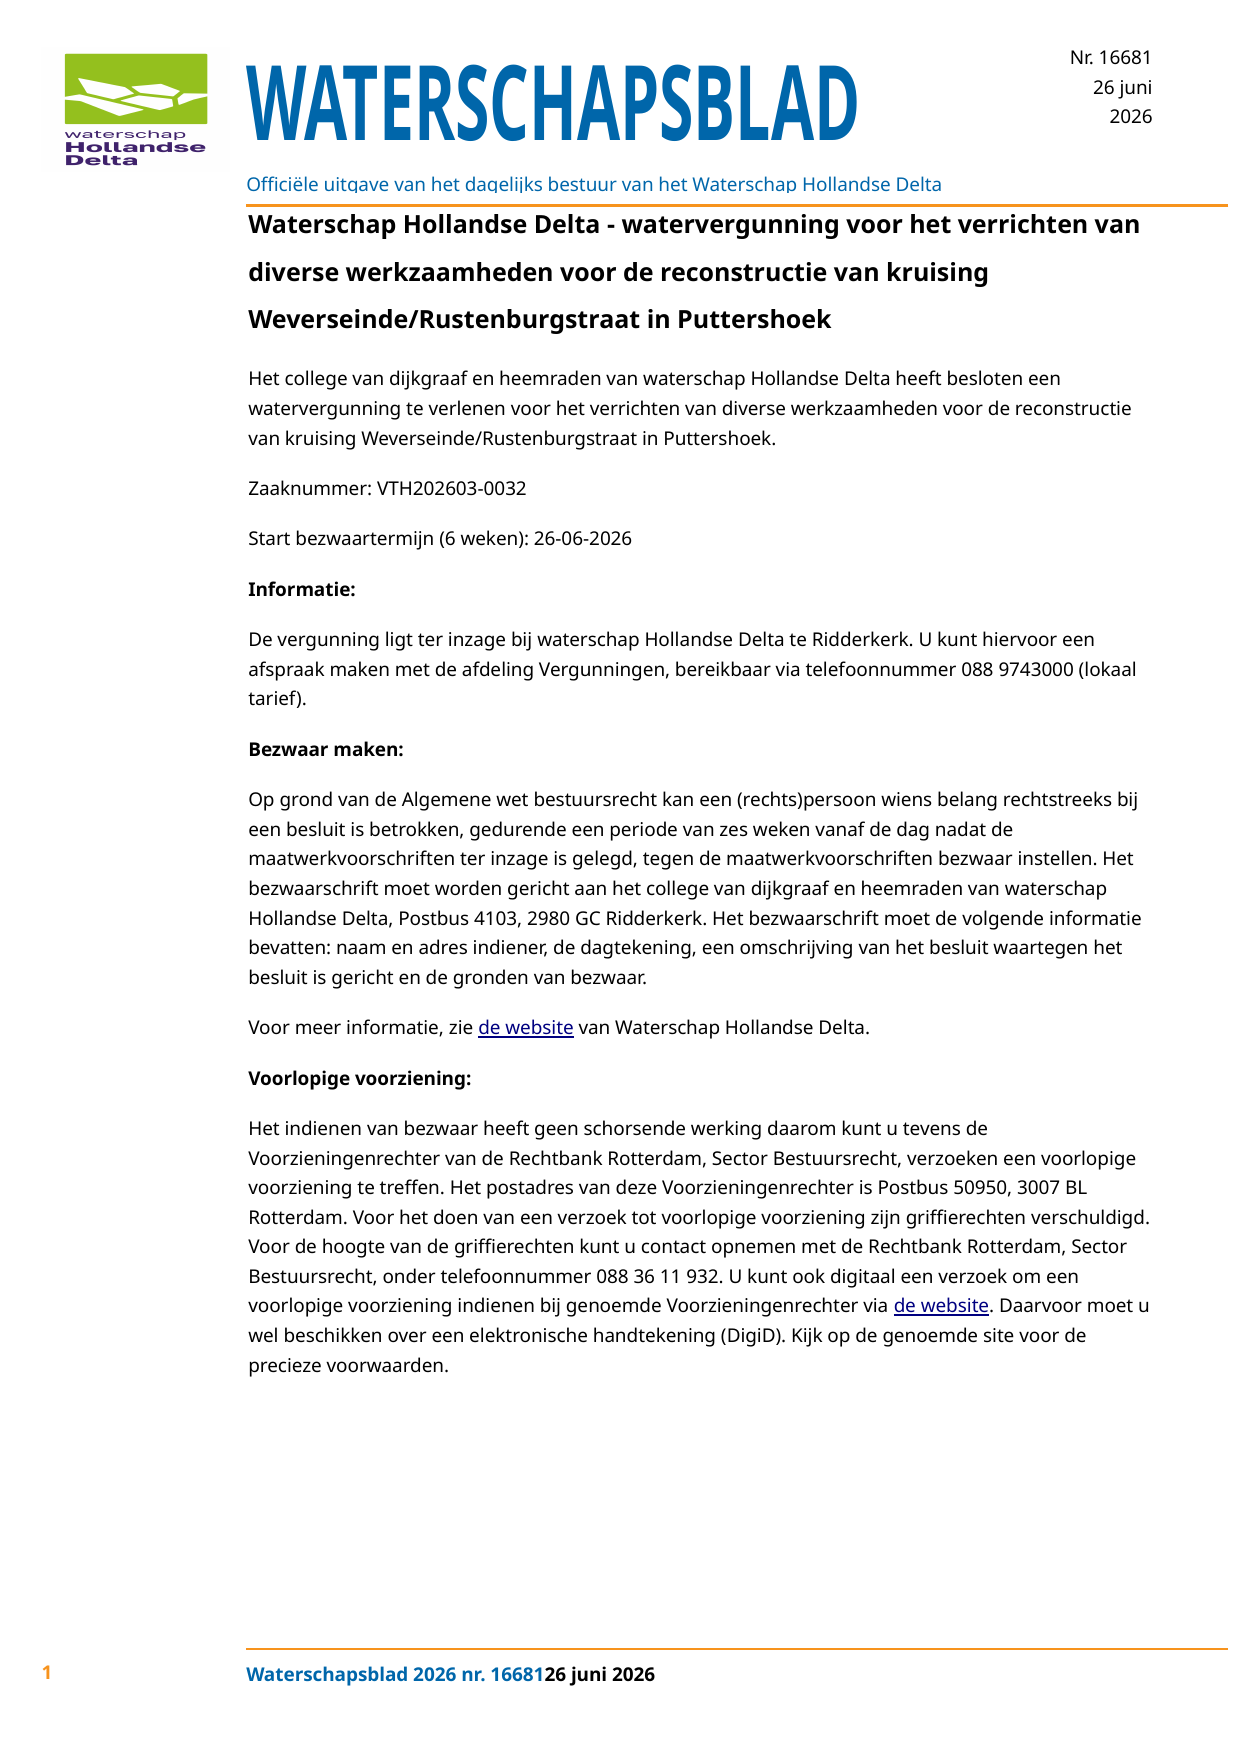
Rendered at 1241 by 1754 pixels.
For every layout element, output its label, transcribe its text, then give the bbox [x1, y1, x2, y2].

text De vergunning ligt ter inzage bij waterschap Hollandse Delta te Ridderkerk. U kunt hiervoor een afspraak maken met de afdeling Vergunningen, bereikbaar via telefoonnummer 088 9743000 (lokaal tarief). [248, 626, 1152, 711]
text Start bezwaartermijn (6 weken): 26-06-2026 [248, 526, 1152, 551]
text Op grond van de Algemene wet bestuursrecht kan een (rechts)persoon wiens belang rechtstreeks bij een besluit is betrokken, gedurende een periode van zes weken vanaf de dag nadat de maatwerkvoorschriften ter inzage is gelegd, tegen de maatwerkvoorschriften bezwaar instellen. Het bezwaarschrift moet worden gericht aan het college van dijkgraaf en heemraden van waterschap Hollandse Delta, Postbus 4103, 2980 GC Ridderkerk. Het bezwaarschrift moet de volgende informatie bevatten: naam en adres indiener, de dagtekening, een omschrijving van het besluit waartegen het besluit is gericht en de gronden van bezwaar. [248, 786, 1152, 989]
text Het indienen van bezwaar heeft geen schorsende werking daarom kunt u tevens de Voorzieningenrechter van de Rechtbank Rotterdam, Sector Bestuursrecht, verzoeken een voorlopige voorziening te treffen. Het postadres van deze Voorzieningenrechter is Postbus 50950, 3007 BL Rotterdam. Voor het doen van een verzoek tot voorlopige voorziening zijn griffierechten verschuldigd. Voor de hoogte van de griffierechten kunt u contact opnemen met de Rechtbank Rotterdam, Sector Bestuursrecht, onder telefoonnummer 088 36 11 932. U kunt ook digitaal een verzoek om een voorlopige voorziening indienen bij genoemde Voorzieningenrechter via de website. Daarvoor moet u wel beschikken over een elektronische handtekening (DigiD). Kijk op de genoemde site voor de precieze voorwaarden. [248, 1115, 1152, 1377]
text Bezwaar maken: [248, 736, 1152, 762]
picture [41, 47, 231, 172]
text Waterschap Hollandse Delta - watervergunning voor het verrichten van diverse werkzaamheden voor de reconstructie van kruising Weverseinde/Rustenburgstraat in Puttershoek [248, 207, 1152, 336]
text Informatie: [248, 576, 1152, 602]
text Voor meer informatie, zie de website van Waterschap Hollandse Delta. [248, 1014, 1152, 1040]
text Zaaknummer: VTH202603-0032 [248, 475, 1152, 501]
text Het college van dijkgraaf en heemraden van waterschap Hollandse Delta heeft besloten een watervergunning te verlenen voor het verrichten van diverse werkzaamheden voor de reconstructie van kruising Weverseinde/Rustenburgstraat in Puttershoek. [248, 366, 1152, 450]
text Voorlopige voorziening: [248, 1065, 1152, 1090]
